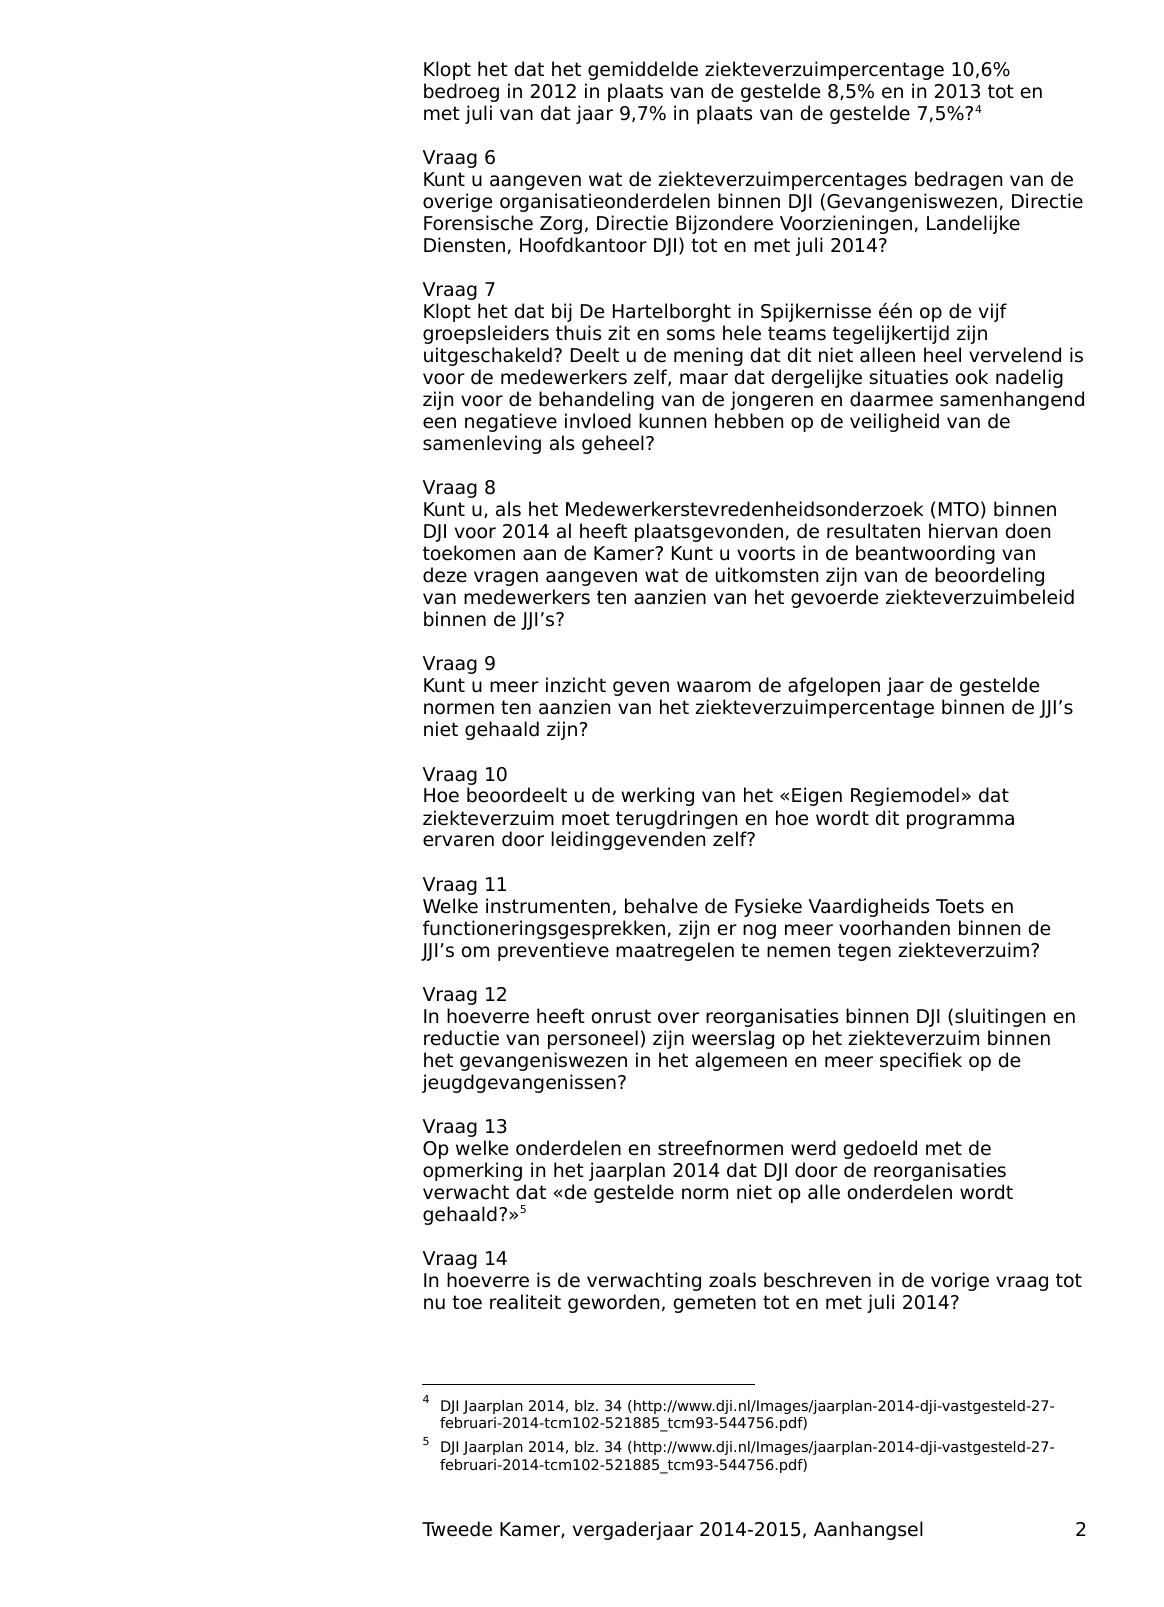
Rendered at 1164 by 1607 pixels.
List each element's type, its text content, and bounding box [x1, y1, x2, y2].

text Kunt u meer inzicht geven waarom de afgelopen jaar de gestelde normen ten aanzien van het ziekteverzuimpercentage binnen de JJI’s niet gehaald zijn? [422, 675, 1087, 741]
text Vraag 11 [422, 873, 1087, 896]
text Vraag 9 [422, 653, 1087, 675]
text Kunt u, als het Medewerkerstevredenheidsonderzoek (MTO) binnen DJI voor 2014 al heeft plaatsgevonden, de resultaten hiervan doen toekomen aan de Kamer? Kunt u voorts in de beantwoording van deze vragen aangeven wat de uitkomsten zijn van de beoordeling van medewerkers ten aanzien van het gevoerde ziekteverzuimbeleid binnen de JJI’s? [422, 499, 1087, 631]
text In hoeverre is de verwachting zoals beschreven in de vorige vraag tot nu toe realiteit geworden, gemeten tot en met juli 2014? [422, 1270, 1087, 1314]
text Vraag 12 [422, 984, 1087, 1006]
text Welke instrumenten, behalve de Fysieke Vaardigheids Toets en functioneringsgesprekken, zijn er nog meer voorhanden binnen de JJI’s om preventieve maatregelen te nemen tegen ziekteverzuim? [422, 896, 1087, 961]
text Vraag 7 [422, 279, 1087, 301]
text DJI Jaarplan 2014, blz. 34 (http://www.dji.nl/Images/jaarplan-2014-dji-vastgesteld-27-februari-2014-tcm102-521885_tcm93-544756.pdf) [422, 1393, 1087, 1432]
text Vraag 14 [422, 1248, 1087, 1270]
text Kunt u aangeven wat de ziekteverzuimpercentages bedragen van de overige organisatieonderdelen binnen DJI (Gevangeniswezen, Directie Forensische Zorg, Directie Bijzondere Voorzieningen, Landelijke Diensten, Hoofdkantoor DJI) tot en met juli 2014? [422, 169, 1087, 257]
text Klopt het dat bij De Hartelborght in Spijkernisse één op de vijf groepsleiders thuis zit en soms hele teams tegelijkertijd zijn uitgeschakeld? Deelt u de mening dat dit niet alleen heel vervelend is voor de medewerkers zelf, maar dat dergelijke situaties ook nadelig zijn voor de behandeling van de jongeren en daarmee samenhangend een negatieve invloed kunnen hebben op de veiligheid van de samenleving als geheel? [422, 301, 1087, 455]
text Klopt het dat het gemiddelde ziekteverzuimpercentage 10,6% bedroeg in 2012 in plaats van de gestelde 8,5% en in 2013 tot en met juli van dat jaar 9,7% in plaats van de gestelde 7,5%? [422, 59, 1087, 125]
text Vraag 10 [422, 763, 1087, 785]
text DJI Jaarplan 2014, blz. 34 (http://www.dji.nl/Images/jaarplan-2014-dji-vastgesteld-27-februari-2014-tcm102-521885_tcm93-544756.pdf) [422, 1435, 1087, 1474]
text In hoeverre heeft onrust over reorganisaties binnen DJI (sluitingen en reductie van personeel) zijn weerslag op het ziekteverzuim binnen het gevangeniswezen in het algemeen en meer specifiek op de jeugdgevangenissen? [422, 1006, 1087, 1093]
text Op welke onderdelen en streefnormen werd gedoeld met de opmerking in het jaarplan 2014 dat DJI door de reorganisaties verwacht dat «de gestelde norm niet op alle onderdelen wordt gehaald?» [422, 1138, 1087, 1226]
text Vraag 6 [422, 147, 1087, 169]
text Vraag 13 [422, 1116, 1087, 1138]
text Hoe beoordeelt u de werking van het «Eigen Regiemodel» dat ziekteverzuim moet terugdringen en hoe wordt dit programma ervaren door leidinggevenden zelf? [422, 785, 1087, 851]
text Vraag 8 [422, 477, 1087, 499]
